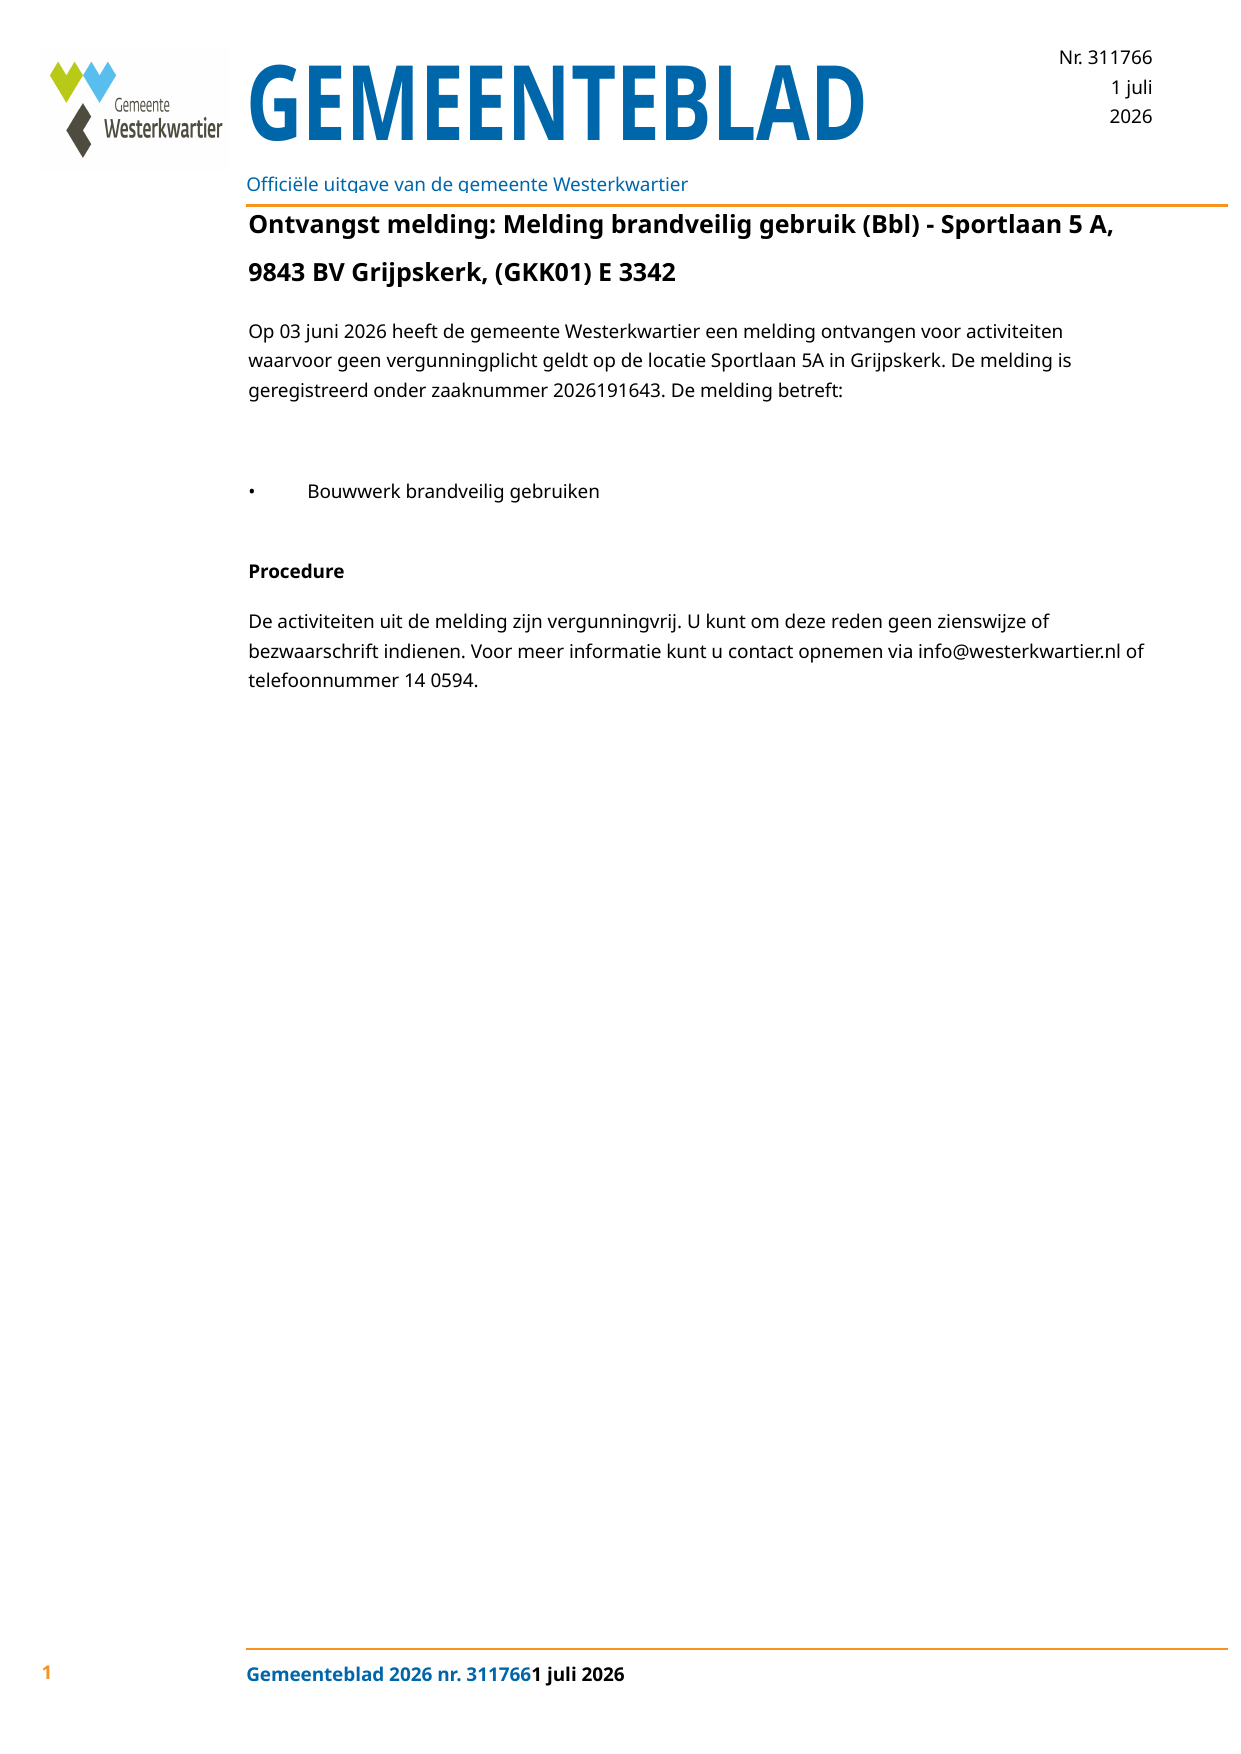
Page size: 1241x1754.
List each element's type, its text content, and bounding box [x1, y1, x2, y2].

list Bouwwerk brandveilig gebruiken [248, 478, 1152, 504]
text Op 03 juni 2026 heeft de gemeente Westerkwartier een melding ontvangen voor activiteiten waarvoor geen vergunningplicht geldt op de locatie Sportlaan 5A in Grijpskerk. De melding is geregistreerd onder zaaknummer 2026191643. De melding betreft: [248, 318, 1152, 403]
text Ontvangst melding: Melding brandveilig gebruik (Bbl) - Sportlaan 5 A, 9843 BV Grijpskerk, (GKK01) E 3342 [248, 207, 1152, 288]
text De activiteiten uit de melding zijn vergunningvrij. U kunt om deze reden geen zienswijze of bezwaarschrift indienen. Voor meer informatie kunt u contact opnemen via info@westerkwartier.nl of telefoonnummer 14 0594. [248, 608, 1152, 693]
picture [41, 47, 231, 172]
text Procedure [248, 558, 1152, 584]
